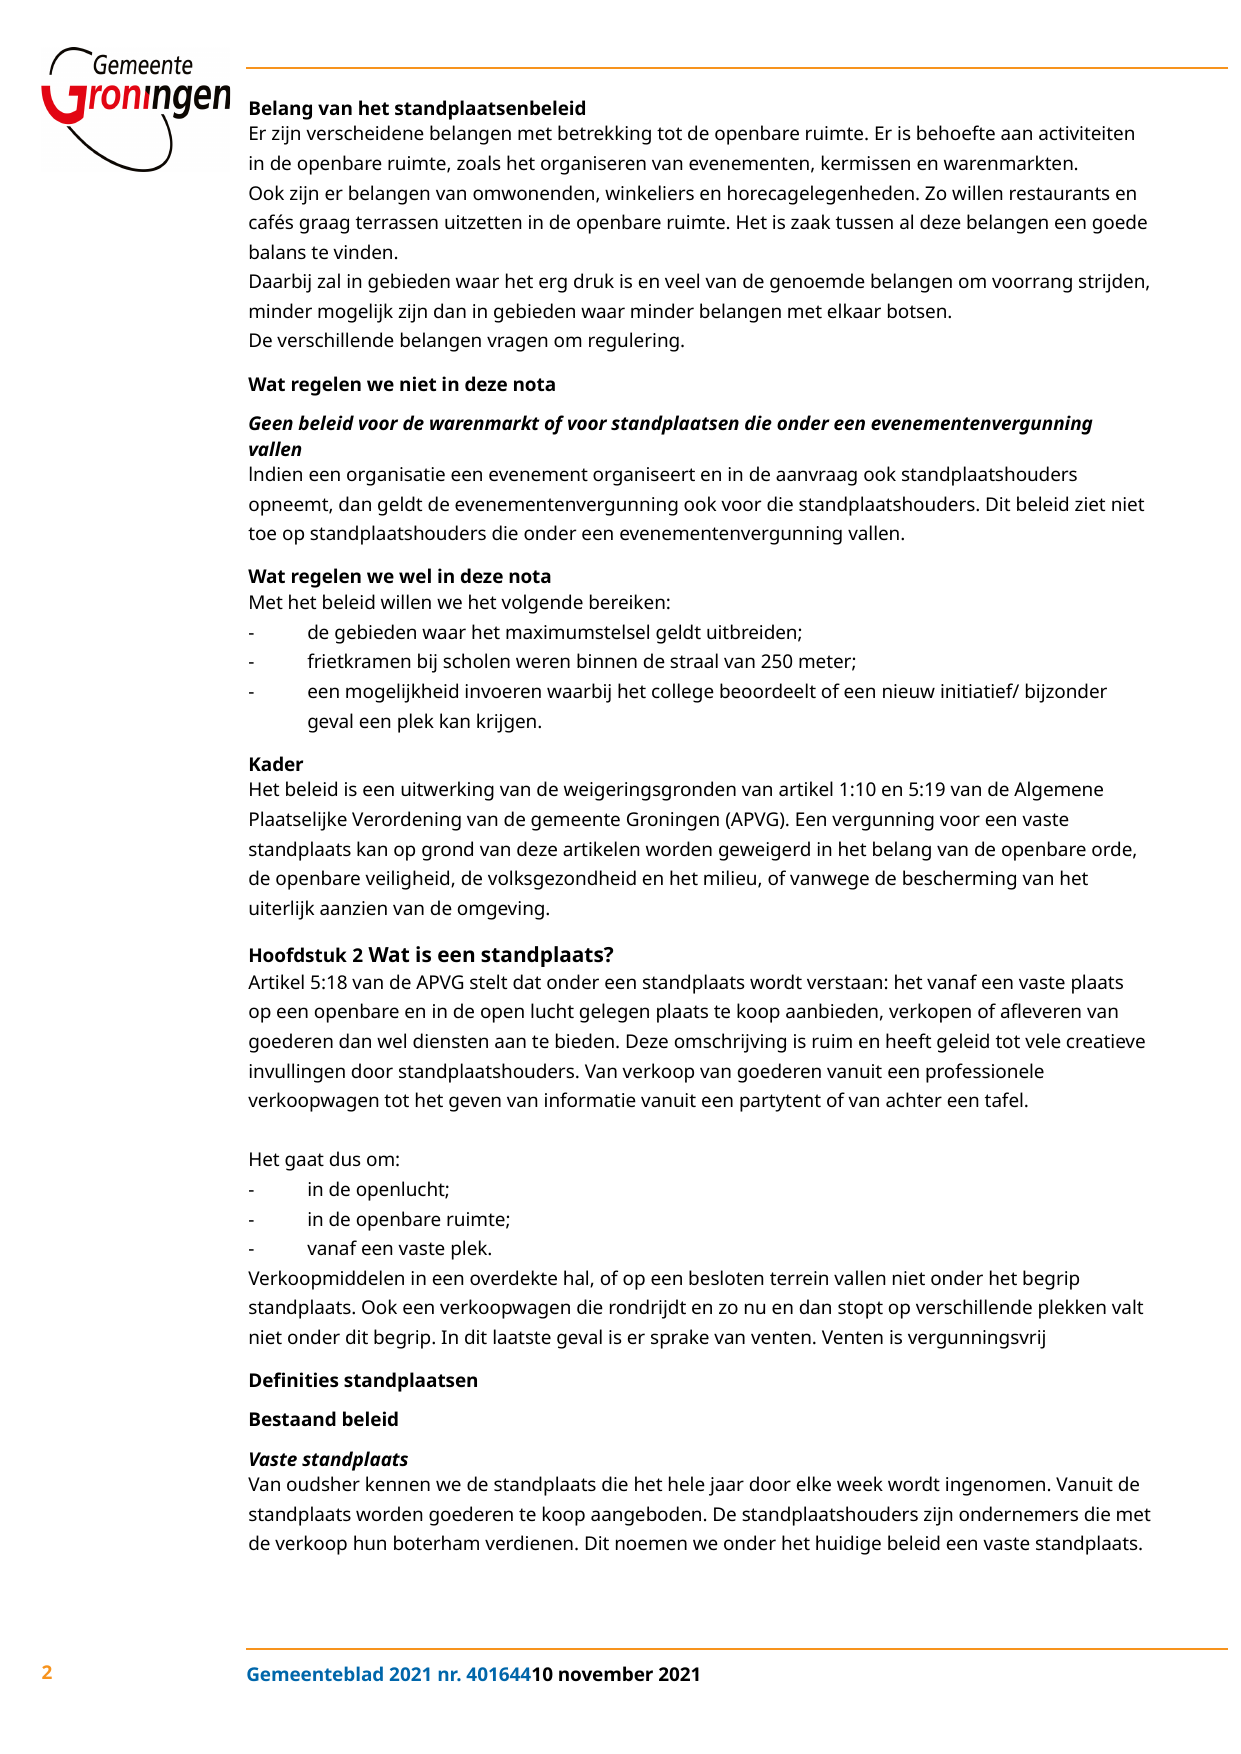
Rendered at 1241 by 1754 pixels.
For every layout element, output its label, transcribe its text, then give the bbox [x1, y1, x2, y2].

list frietkramen bij scholen weren binnen de straal van 250 meter; [248, 649, 1152, 674]
list in de openbare ruimte; [248, 1206, 1152, 1231]
list vanaf een vaste plek. [248, 1235, 1152, 1261]
text Met het beleid willen we het volgende bereiken: [248, 589, 1152, 615]
text Geen beleid voor de warenmarkt of voor standplaatsen die onder een evenementenvergunning vallen [248, 410, 1152, 461]
text De verschillende belangen vragen om regulering. [248, 328, 1152, 353]
text Ook zijn er belangen van omwonenden, winkeliers en horecagelegenheden. Zo willen restaurants en cafés graag terrassen uitzetten in de openbare ruimte. Het is zaak tussen al deze belangen een goede balans te vinden. [248, 180, 1152, 264]
text Wat regelen we niet in deze nota [248, 371, 1152, 396]
text Van oudsher kennen we de standplaats die het hele jaar door elke week wordt ingenomen. Vanuit de standplaats worden goederen te koop aangeboden. De standplaatshouders zijn ondernemers die met de verkoop hun boterham verdienen. Dit noemen we onder het huidige beleid een vaste standplaats. [248, 1471, 1152, 1556]
text Belang van het standplaatsenbeleid [248, 95, 1152, 121]
text Er zijn verscheidene belangen met betrekking tot de openbare ruimte. Er is behoefte aan activiteiten in de openbare ruimte, zoals het organiseren van evenementen, kermissen en warenmarkten. [248, 121, 1152, 176]
text Kader [248, 751, 1152, 777]
picture [41, 47, 231, 172]
text Hoofdstuk 2 Wat is een standplaats? [248, 941, 1152, 969]
text Het beleid is een uitwerking van de weigeringsgronden van artikel 1:10 en 5:19 van de Algemene Plaatselijke Verordening van de gemeente Groningen (APVG). Een vergunning voor een vaste standplaats kan op grond van deze artikelen worden geweigerd in het belang van de openbare orde, de openbare veiligheid, de volksgezondheid en het milieu, of vanwege de bescherming van het uiterlijk aanzien van de omgeving. [248, 777, 1152, 921]
list de gebieden waar het maximumstelsel geldt uitbreiden; [248, 619, 1152, 645]
text Definities standplaatsen [248, 1367, 1152, 1393]
text Het gaat dus om: [248, 1147, 1152, 1172]
text Vaste standplaats [248, 1446, 1152, 1471]
text Bestaand beleid [248, 1406, 1152, 1432]
text Daarbij zal in gebieden waar het erg druk is en veel van de genoemde belangen om voorrang strijden, minder mogelijk zijn dan in gebieden waar minder belangen met elkaar botsen. [248, 268, 1152, 324]
list in de openlucht; [248, 1176, 1152, 1202]
text Wat regelen we wel in deze nota [248, 564, 1152, 589]
text Verkoopmiddelen in een overdekte hal, of op een besloten terrein vallen niet onder het begrip standplaats. Ook een verkoopwagen die rondrijdt en zo nu en dan stopt op verschillende plekken valt niet onder dit begrip. In dit laatste geval is er sprake van venten. Venten is vergunningsvrij [248, 1265, 1152, 1350]
list een mogelijkheid invoeren waarbij het college beoordeelt of een nieuw initiatief/ bijzonder geval een plek kan krijgen. [248, 678, 1152, 733]
text lndien een organisatie een evenement organiseert en in de aanvraag ook standplaatshouders opneemt, dan geldt de evenementenvergunning ook voor die standplaatshouders. Dit beleid ziet niet toe op standplaatshouders die onder een evenementenvergunning vallen. [248, 461, 1152, 546]
text Artikel 5:18 van de APVG stelt dat onder een standplaats wordt verstaan: het vanaf een vaste plaats op een openbare en in de open lucht gelegen plaats te koop aanbieden, verkopen of afleveren van goederen dan wel diensten aan te bieden. Deze omschrijving is ruim en heeft geleid tot vele creatieve invullingen door standplaatshouders. Van verkoop van goederen vanuit een professionele verkoopwagen tot het geven van informatie vanuit een partytent of van achter een tafel. [248, 969, 1152, 1113]
